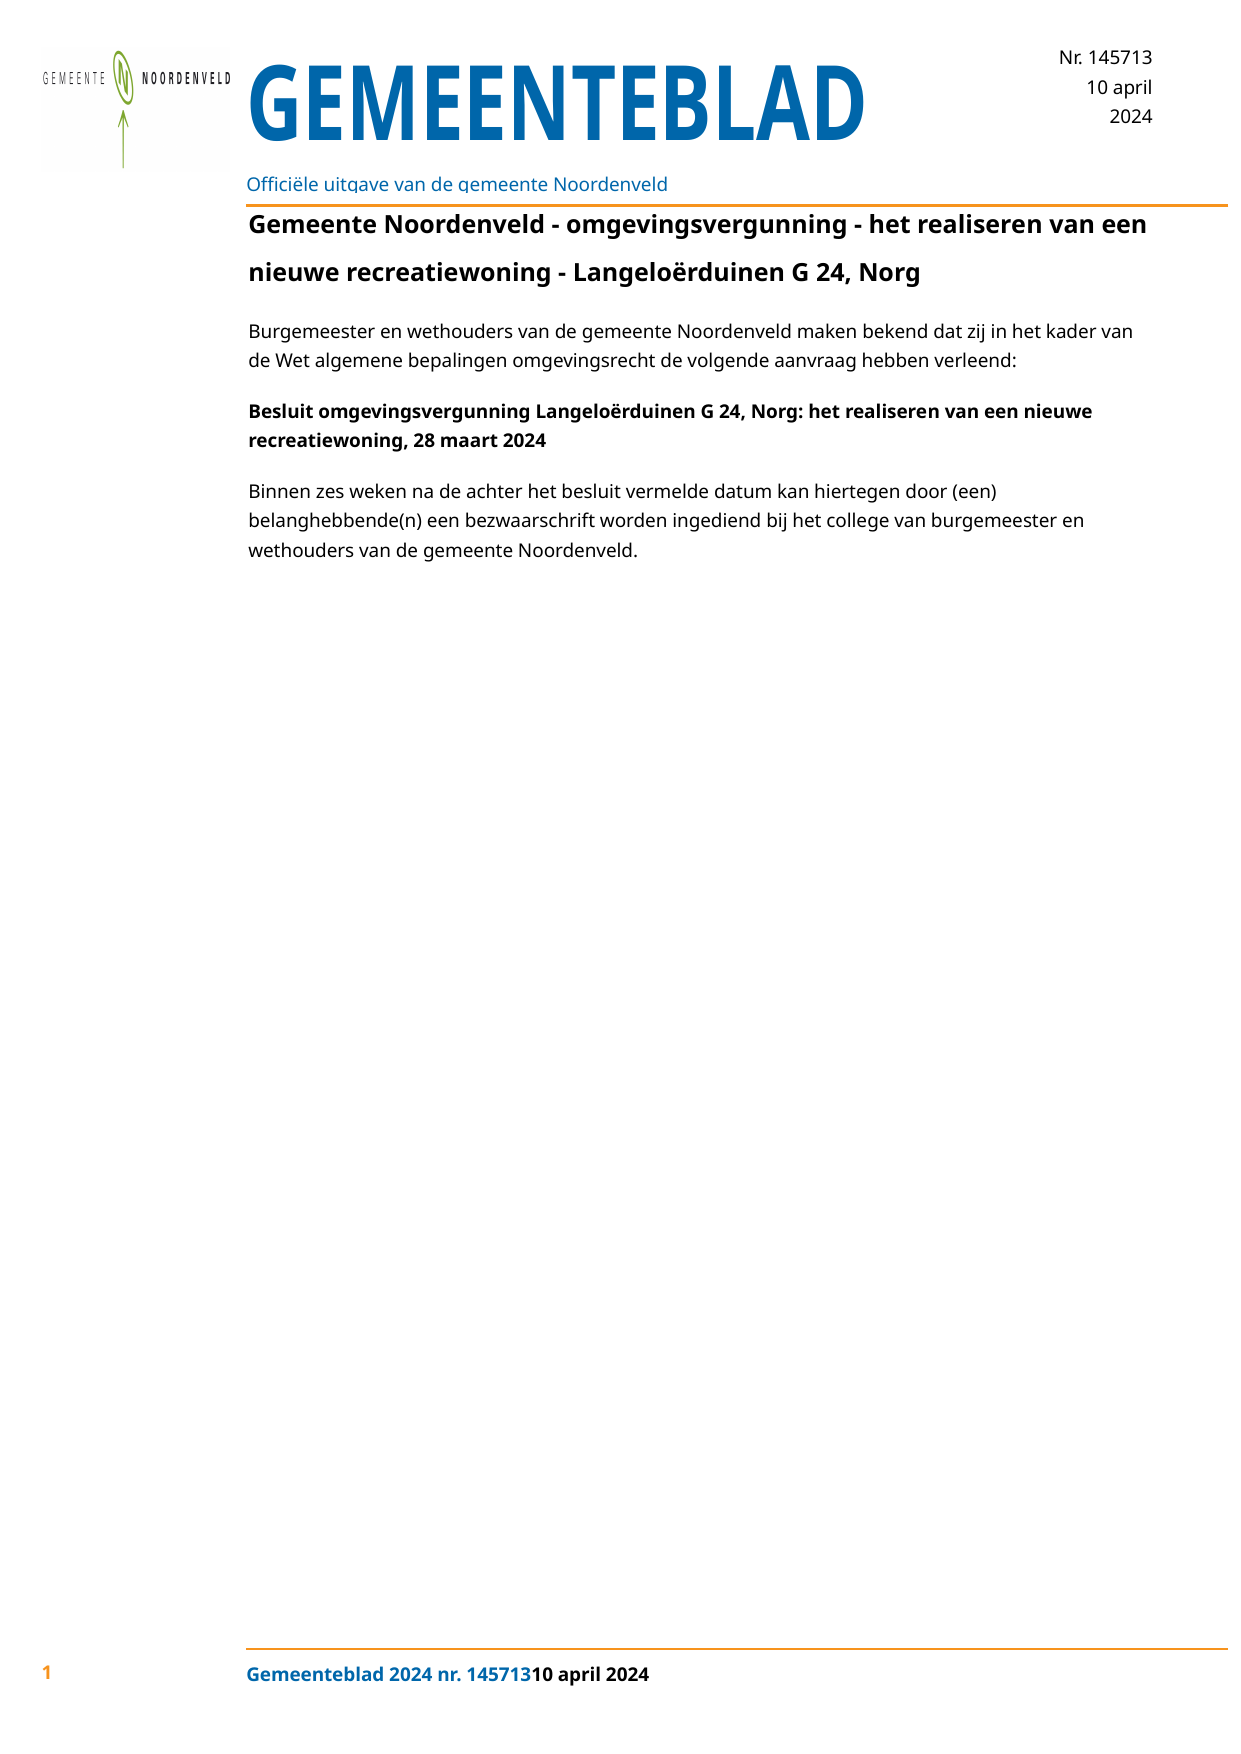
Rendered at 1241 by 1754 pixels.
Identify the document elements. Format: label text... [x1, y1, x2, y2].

picture [41, 47, 231, 172]
text Burgemeester en wethouders van de gemeente Noordenveld maken bekend dat zij in het kader van de Wet algemene bepalingen omgevingsrecht de volgende aanvraag hebben verleend: [248, 318, 1152, 373]
text Gemeente Noordenveld - omgevingsvergunning - het realisere­n van een nieuwe recreatie­woning - Langeloërduinen G 24, Norg [248, 207, 1152, 288]
text Besluit omgevingsvergunning Langeloërduinen G 24, Norg: het realisere­n van een nieuwe recreatie­woning, 28 maart 2024 [248, 398, 1152, 453]
text Binnen zes weken na de achter het besluit vermelde datum kan hiertegen door (een) belanghebbende(n) een bezwaarschrift worden ingediend bij het college van burgemeester en wethouders van de gemeente Noordenveld. [248, 478, 1152, 563]
